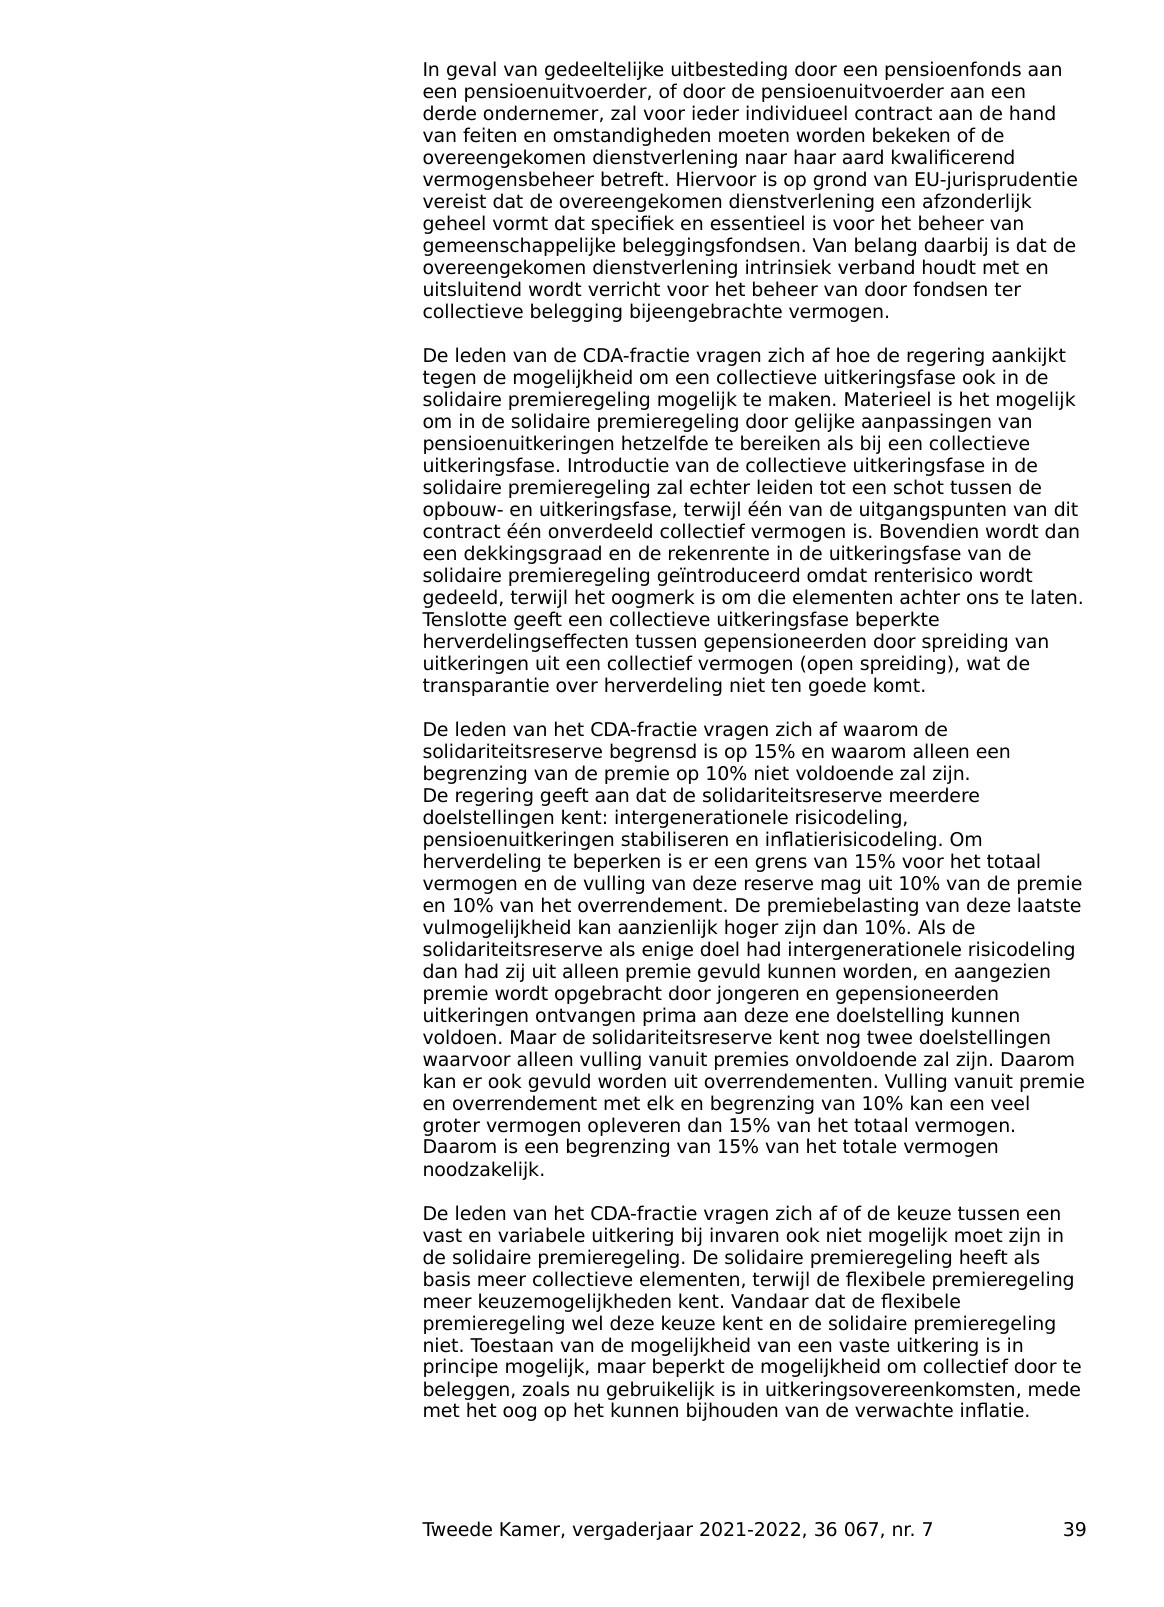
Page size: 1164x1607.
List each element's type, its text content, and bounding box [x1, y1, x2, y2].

text De leden van het CDA-fractie vragen zich af waarom de solidariteitsreserve begrensd is op 15% en waarom alleen een begrenzing van de premie op 10% niet voldoende zal zijn. [422, 719, 1087, 785]
text De leden van het CDA-fractie vragen zich af of de keuze tussen een vast en variabele uitkering bij invaren ook niet mogelijk moet zijn in de solidaire premieregeling. De solidaire premieregeling heeft als basis meer collectieve elementen, terwijl de flexibele premieregeling meer keuzemogelijkheden kent. Vandaar dat de flexibele premieregeling wel deze keuze kent en de solidaire premieregeling niet. Toestaan van de mogelijkheid van een vaste uitkering is in principe mogelijk, maar beperkt de mogelijkheid om collectief door te beleggen, zoals nu gebruikelijk is in uitkeringsovereenkomsten, mede met het oog op het kunnen bijhouden van de verwachte inflatie. [422, 1203, 1087, 1422]
text De regering geeft aan dat de solidariteitsreserve meerdere doelstellingen kent: intergenerationele risicodeling, pensioenuitkeringen stabiliseren en inflatierisicodeling. Om herverdeling te beperken is er een grens van 15% voor het totaal vermogen en de vulling van deze reserve mag uit 10% van de premie en 10% van het overrendement. De premiebelasting van deze laatste vulmogelijkheid kan aanzienlijk hoger zijn dan 10%. Als de solidariteitsreserve als enige doel had intergenerationele risicodeling dan had zij uit alleen premie gevuld kunnen worden, en aangezien premie wordt opgebracht door jongeren en gepensioneerden uitkeringen ontvangen prima aan deze ene doelstelling kunnen voldoen. Maar de solidariteitsreserve kent nog twee doelstellingen waarvoor alleen vulling vanuit premies onvoldoende zal zijn. Daarom kan er ook gevuld worden uit overrendementen. Vulling vanuit premie en overrendement met elk en begrenzing van 10% kan een veel groter vermogen opleveren dan 15% van het totaal vermogen. Daarom is een begrenzing van 15% van het totale vermogen noodzakelijk. [422, 785, 1087, 1180]
text De leden van de CDA-fractie vragen zich af hoe de regering aankijkt tegen de mogelijkheid om een collectieve uitkeringsfase ook in de solidaire premieregeling mogelijk te maken. Materieel is het mogelijk om in de solidaire premieregeling door gelijke aanpassingen van pensioenuitkeringen hetzelfde te bereiken als bij een collectieve uitkeringsfase. Introductie van de collectieve uitkeringsfase in de solidaire premieregeling zal echter leiden tot een schot tussen de opbouw- en uitkeringsfase, terwijl één van de uitgangspunten van dit contract één onverdeeld collectief vermogen is. Bovendien wordt dan een dekkingsgraad en de rekenrente in de uitkeringsfase van de solidaire premieregeling geïntroduceerd omdat renterisico wordt gedeeld, terwijl het oogmerk is om die elementen achter ons te laten. Tenslotte geeft een collectieve uitkeringsfase beperkte herverdelingseffecten tussen gepensioneerden door spreiding van uitkeringen uit een collectief vermogen (open spreiding), wat de transparantie over herverdeling niet ten goede komt. [422, 345, 1087, 697]
text In geval van gedeeltelijke uitbesteding door een pensioenfonds aan een pensioenuitvoerder, of door de pensioenuitvoerder aan een derde ondernemer, zal voor ieder individueel contract aan de hand van feiten en omstandigheden moeten worden bekeken of de overeengekomen dienstverlening naar haar aard kwalificerend vermogensbeheer betreft. Hiervoor is op grond van EU-jurisprudentie vereist dat de overeengekomen dienstverlening een afzonderlijk geheel vormt dat specifiek en essentieel is voor het beheer van gemeenschappelijke beleggingsfondsen. Van belang daarbij is dat de overeengekomen dienstverlening intrinsiek verband houdt met en uitsluitend wordt verricht voor het beheer van door fondsen ter collectieve belegging bijeengebrachte vermogen. [422, 59, 1087, 323]
